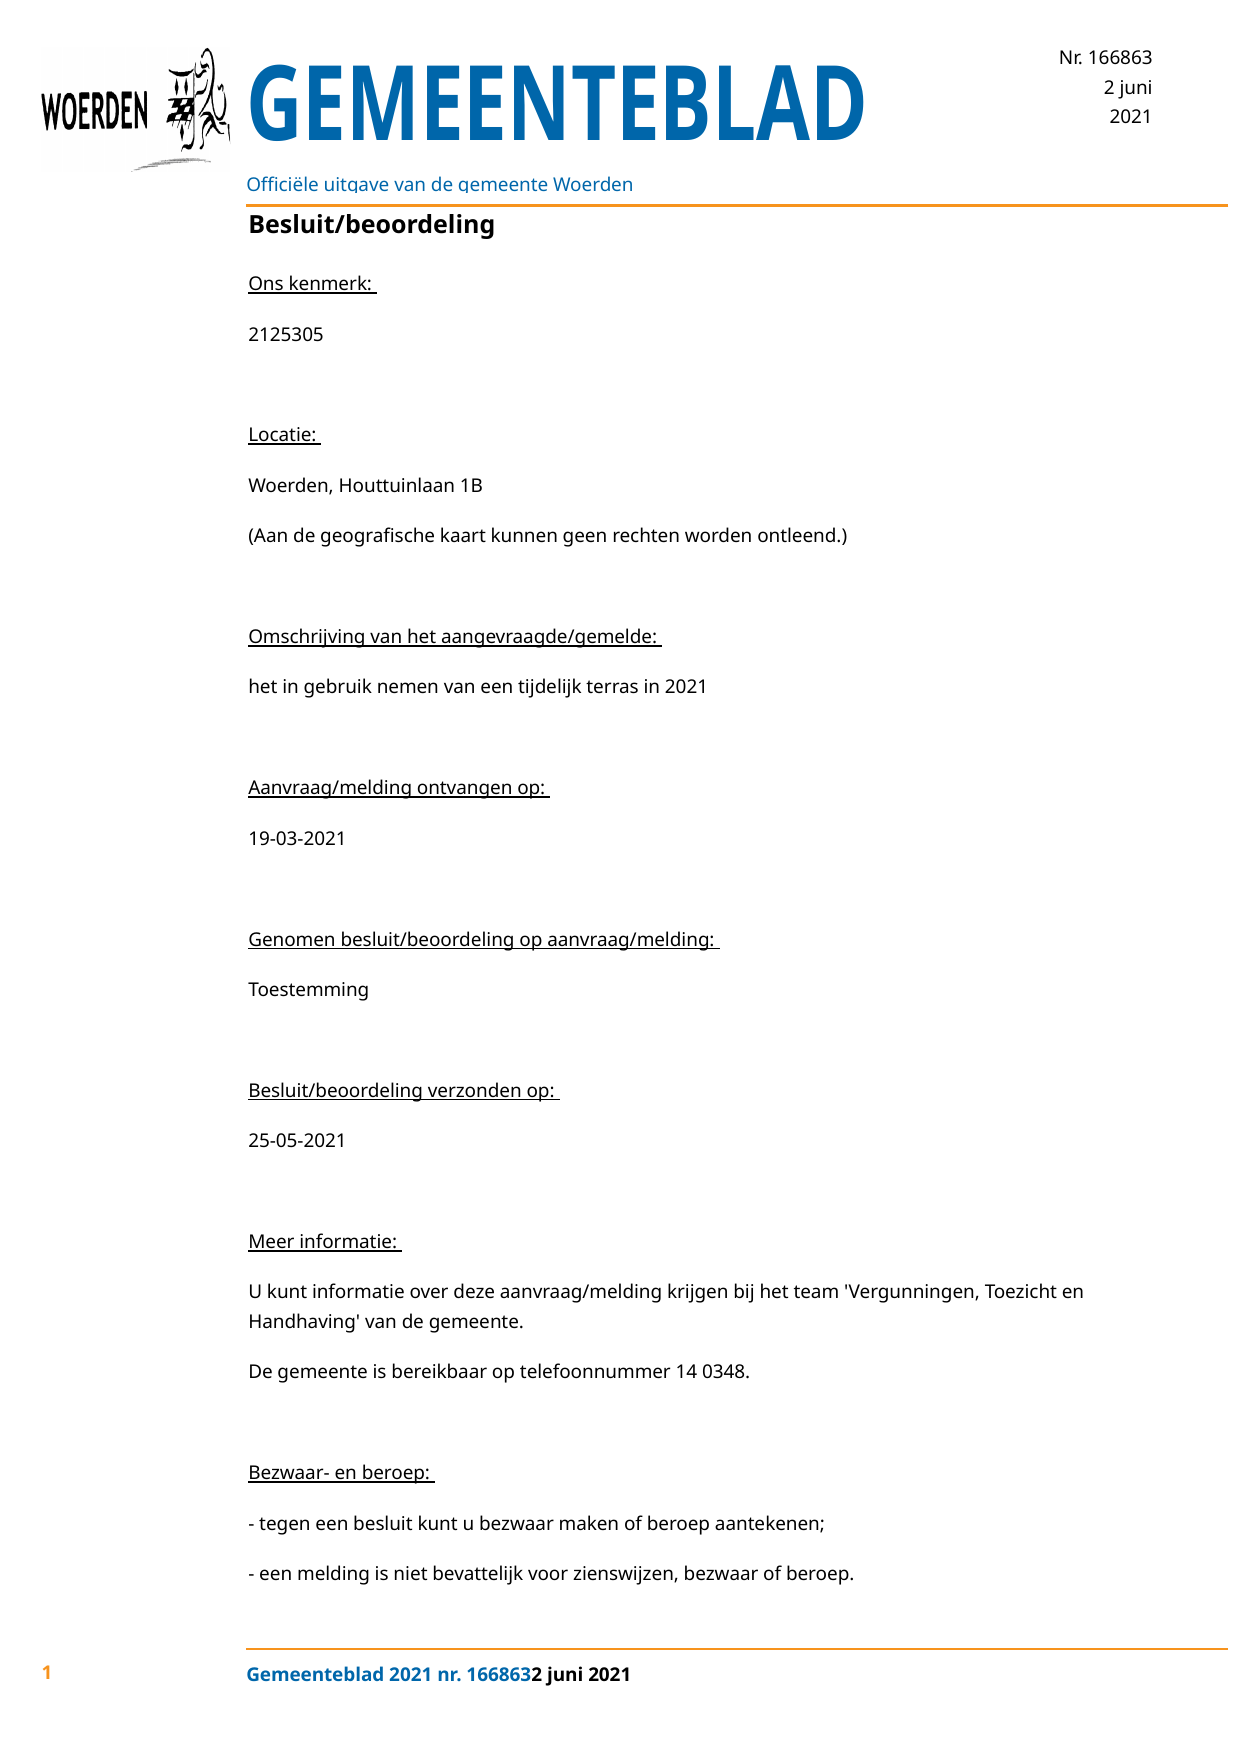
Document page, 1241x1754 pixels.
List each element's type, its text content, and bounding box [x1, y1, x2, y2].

text 25-05-2021 [248, 1127, 1152, 1153]
text Ons kenmerk: [248, 270, 1152, 296]
text Meer informatie: [248, 1228, 1152, 1254]
text Besluit/beoordeling verzonden op: [248, 1077, 1152, 1103]
text Besluit/beoordeling [248, 207, 1152, 241]
text - een melding is niet bevattelijk voor zienswijzen, bezwaar of beroep. [248, 1560, 1152, 1586]
text Bezwaar- en beroep: [248, 1459, 1152, 1485]
text Omschrijving van het aangevraagde/gemelde: [248, 623, 1152, 649]
text 2125305 [248, 321, 1152, 346]
text U kunt informatie over deze aanvraag/melding krijgen bij het team 'Vergunningen, Toezicht en Handhaving' van de gemeente. [248, 1279, 1152, 1334]
text 19-03-2021 [248, 825, 1152, 851]
text (Aan de geografische kaart kunnen geen rechten worden ontleend.) [248, 522, 1152, 548]
text De gemeente is bereikbaar op telefoonnummer 14 0348. [248, 1359, 1152, 1384]
text Locatie: [248, 422, 1152, 447]
picture [41, 47, 231, 172]
text het in gebruik nemen van een tijdelijk terras in 2021 [248, 674, 1152, 699]
text Woerden, Houttuinlaan 1B [248, 472, 1152, 498]
text Genomen besluit/beoordeling op aanvraag/melding: [248, 926, 1152, 951]
text - tegen een besluit kunt u bezwaar maken of beroep aantekenen; [248, 1510, 1152, 1536]
text Aanvraag/melding ontvangen op: [248, 774, 1152, 800]
text Toestemming [248, 976, 1152, 1002]
